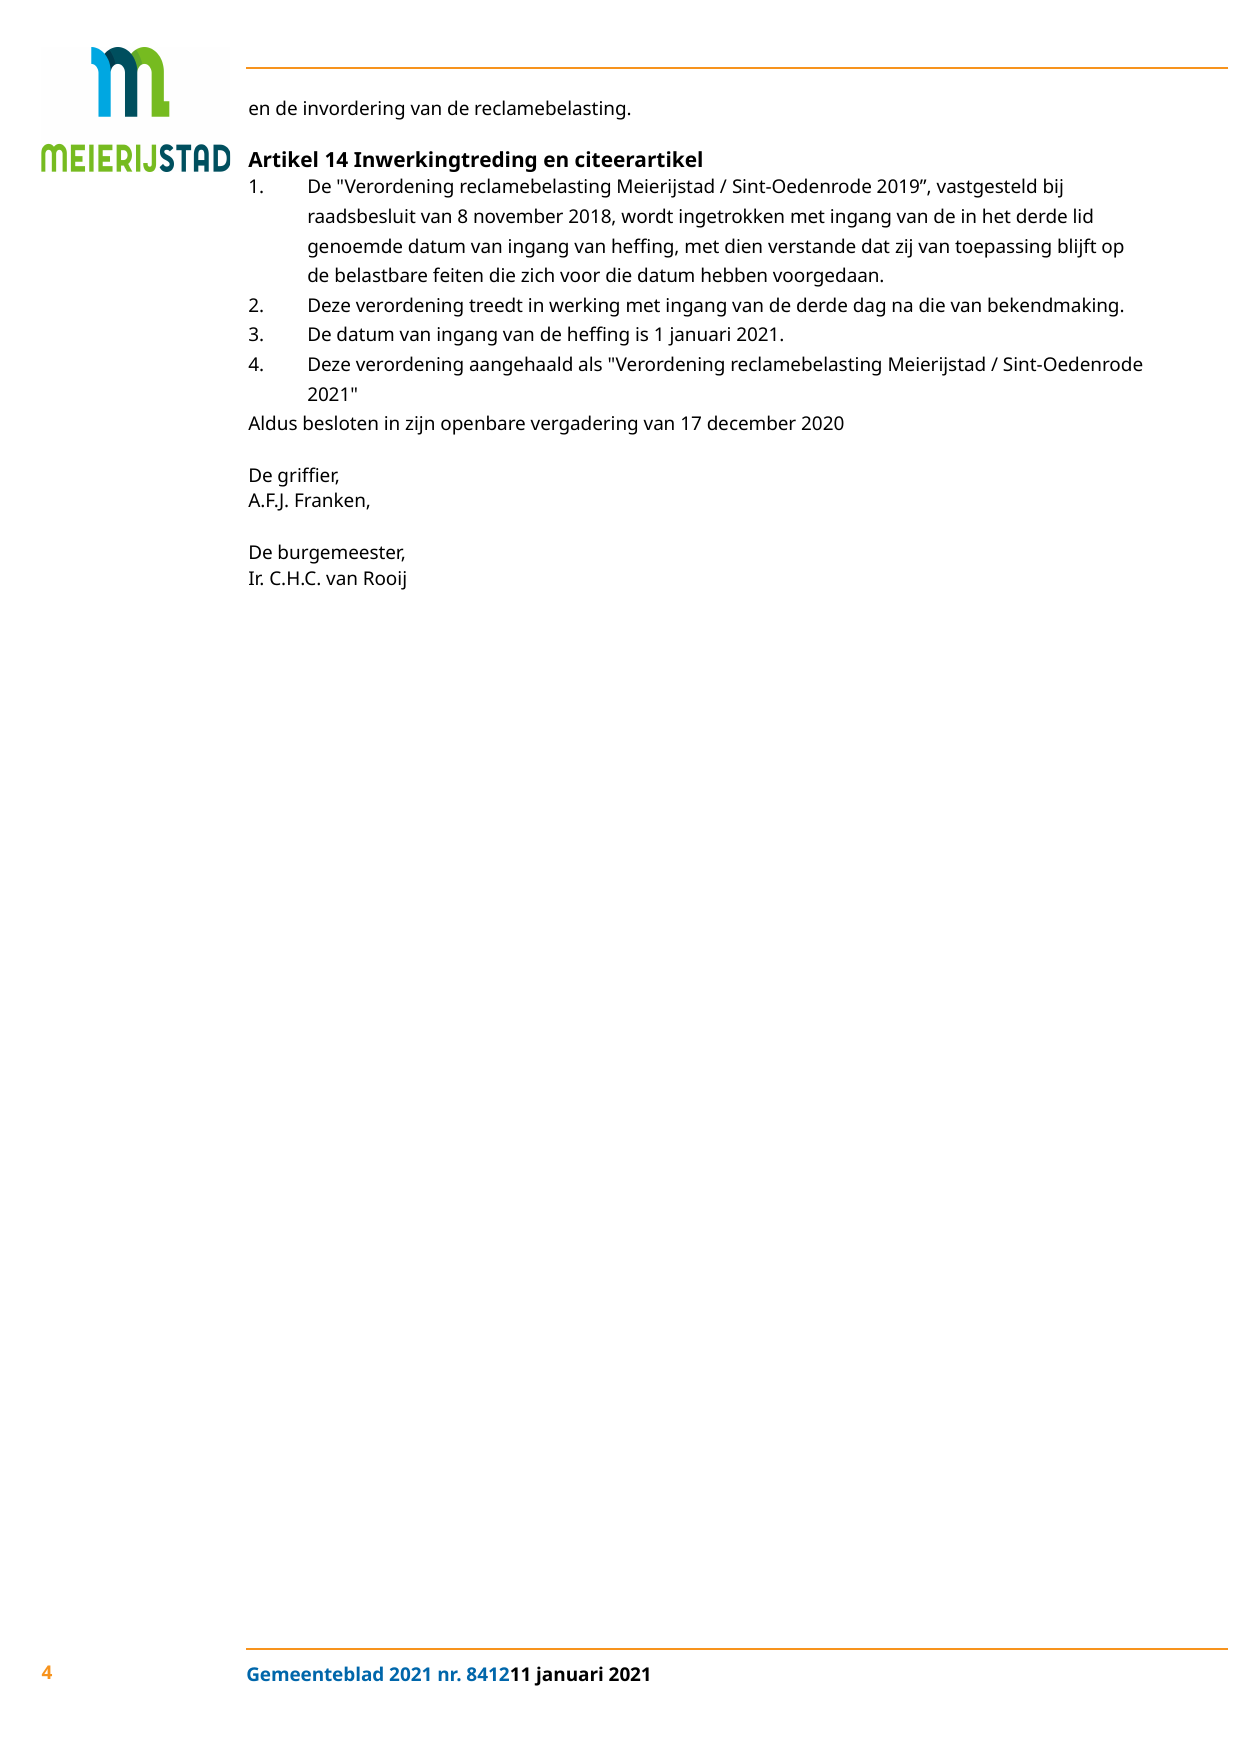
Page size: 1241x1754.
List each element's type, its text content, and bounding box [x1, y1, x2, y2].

text Artikel 14 Inwerkingtreding en citeerartikel [248, 145, 1152, 174]
list Deze verordening treedt in werking met ingang van de derde dag na die van bekendmaking. [248, 292, 1152, 318]
list De datum van ingang van de heffing is 1 januari 2021. [248, 322, 1152, 347]
text en de invordering van de reclamebelasting. [248, 95, 1152, 121]
picture [41, 47, 231, 172]
text A.F.J. Franken, [248, 487, 1152, 513]
text Aldus besloten in zijn openbare vergadering van 17 december 2020 [248, 410, 1152, 436]
text De burgemeester, [248, 539, 1152, 565]
text Ir. C.H.C. van Rooij [248, 565, 1152, 590]
text De griffier, [248, 462, 1152, 487]
list De "Verordening reclamebelasting Meierijstad / Sint-Oedenrode 2019”, vastgesteld bij raadsbesluit van 8 november 2018, wordt ingetrokken met ingang van de in het derde lid genoemde datum van ingang van heffing, met dien verstande dat zij van toepassing blijft op de belastbare feiten die zich voor die datum hebben voorgedaan. [248, 174, 1152, 288]
list Deze verordening aangehaald als "Verordening reclamebelasting Meierijstad / Sint-Oedenrode 2021" [248, 351, 1152, 406]
